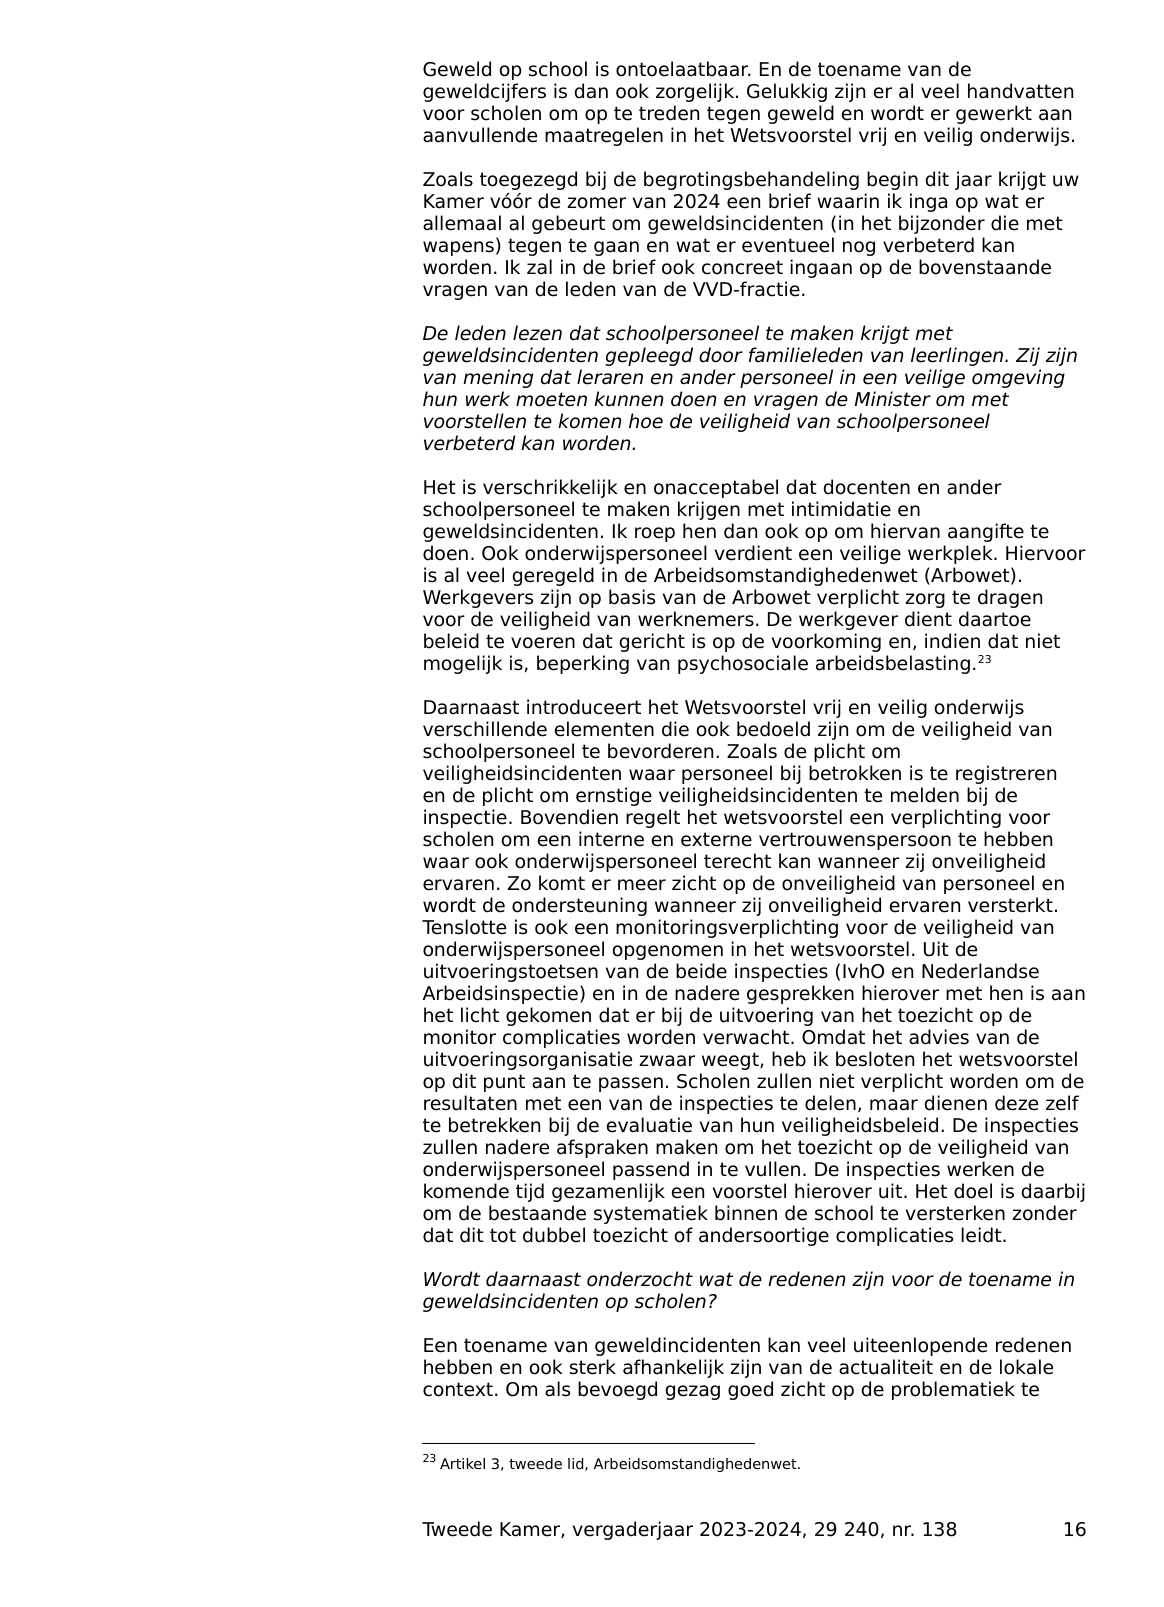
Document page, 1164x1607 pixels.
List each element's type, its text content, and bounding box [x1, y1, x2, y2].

text Zoals toegezegd bij de begrotingsbehandeling begin dit jaar krijgt uw Kamer vóór de zomer van 2024 een brief waarin ik inga op wat er allemaal al gebeurt om geweldsincidenten (in het bijzonder die met wapens) tegen te gaan en wat er eventueel nog verbeterd kan worden. Ik zal in de brief ook concreet ingaan op de bovenstaande vragen van de leden van de VVD-fractie. [422, 169, 1087, 301]
text De leden lezen dat schoolpersoneel te maken krijgt met geweldsincidenten gepleegd door familieleden van leerlingen. Zij zijn van mening dat leraren en ander personeel in een veilige omgeving hun werk moeten kunnen doen en vragen de Minister om met voorstellen te komen hoe de veiligheid van schoolpersoneel verbeterd kan worden. [422, 323, 1087, 455]
text Een toename van geweldincidenten kan veel uiteenlopende redenen hebben en ook sterk afhankelijk zijn van de actualiteit en de lokale context. Om als bevoegd gezag goed zicht op de problematiek te [422, 1335, 1087, 1401]
text Artikel 3, tweede lid, Arbeidsomstandighedenwet. [422, 1452, 1087, 1474]
text Geweld op school is ontoelaatbaar. En de toename van de geweldcijfers is dan ook zorgelijk. Gelukkig zijn er al veel handvatten voor scholen om op te treden tegen geweld en wordt er gewerkt aan aanvullende maatregelen in het Wetsvoorstel vrij en veilig onderwijs. [422, 59, 1087, 147]
text Het is verschrikkelijk en onacceptabel dat docenten en ander schoolpersoneel te maken krijgen met intimidatie en geweldsincidenten. Ik roep hen dan ook op om hiervan aangifte te doen. Ook onderwijspersoneel verdient een veilige werkplek. Hiervoor is al veel geregeld in de Arbeidsomstandighedenwet (Arbowet). Werkgevers zijn op basis van de Arbowet verplicht zorg te dragen voor de veiligheid van werknemers. De werkgever dient daartoe beleid te voeren dat gericht is op de voorkoming en, indien dat niet mogelijk is, beperking van psychosociale arbeidsbelasting. [422, 477, 1087, 675]
text Wordt daarnaast onderzocht wat de redenen zijn voor de toename in geweldsincidenten op scholen? [422, 1269, 1087, 1313]
text Daarnaast introduceert het Wetsvoorstel vrij en veilig onderwijs verschillende elementen die ook bedoeld zijn om de veiligheid van schoolpersoneel te bevorderen. Zoals de plicht om veiligheidsincidenten waar personeel bij betrokken is te registreren en de plicht om ernstige veiligheidsincidenten te melden bij de inspectie. Bovendien regelt het wetsvoorstel een verplichting voor scholen om een interne en externe vertrouwenspersoon te hebben waar ook onderwijspersoneel terecht kan wanneer zij onveiligheid ervaren. Zo komt er meer zicht op de onveiligheid van personeel en wordt de ondersteuning wanneer zij onveiligheid ervaren versterkt. Tenslotte is ook een monitoringsverplichting voor de veiligheid van onderwijspersoneel opgenomen in het wetsvoorstel. Uit de uitvoeringstoetsen van de beide inspecties (IvhO en Nederlandse Arbeidsinspectie) en in de nadere gesprekken hierover met hen is aan het licht gekomen dat er bij de uitvoering van het toezicht op de monitor complicaties worden verwacht. Omdat het advies van de uitvoeringsorganisatie zwaar weegt, heb ik besloten het wetsvoorstel op dit punt aan te passen. Scholen zullen niet verplicht worden om de resultaten met een van de inspecties te delen, maar dienen deze zelf te betrekken bij de evaluatie van hun veiligheidsbeleid. De inspecties zullen nadere afspraken maken om het toezicht op de veiligheid van onderwijspersoneel passend in te vullen. De inspecties werken de komende tijd gezamenlijk een voorstel hierover uit. Het doel is daarbij om de bestaande systematiek binnen de school te versterken zonder dat dit tot dubbel toezicht of andersoortige complicaties leidt. [422, 697, 1087, 1247]
